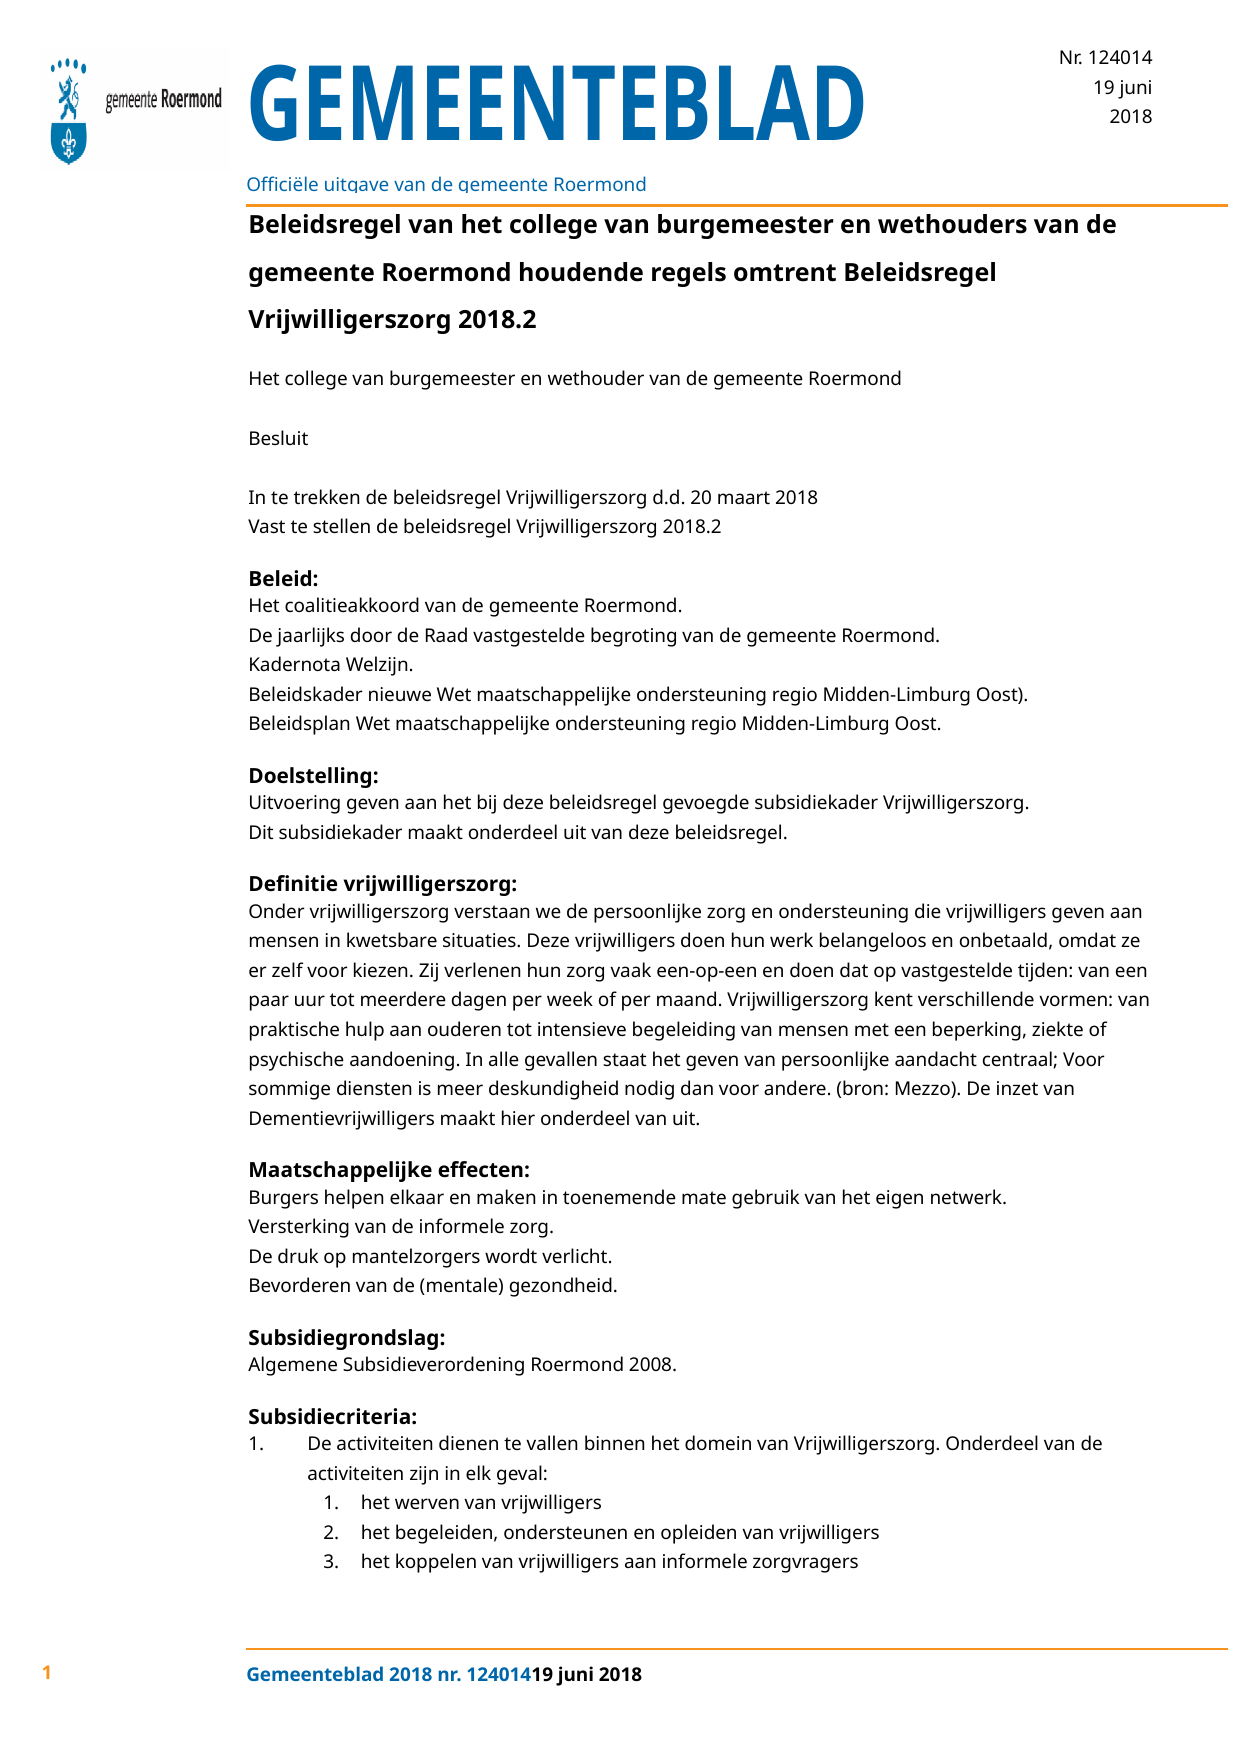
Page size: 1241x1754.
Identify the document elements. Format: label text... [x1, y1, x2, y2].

text Het college van burgemeester en wethouder van de gemeente Roermond [248, 366, 1152, 391]
list het werven van vrijwilligers [323, 1489, 1152, 1515]
text In te trekken de beleidsregel Vrijwilligerszorg d.d. 20 maart 2018 [248, 484, 1152, 509]
text Besluit [248, 425, 1152, 450]
text Beleid: [248, 564, 1152, 592]
text Kadernota Welzijn. [248, 651, 1152, 677]
text Het coalitieakkoord van de gemeente Roermond. [248, 592, 1152, 618]
list het koppelen van vrijwilligers aan informele zorgvragers [323, 1549, 1152, 1574]
text Uitvoering geven aan het bij deze beleidsregel gevoegde subsidiekader Vrijwilligerszorg. [248, 789, 1152, 815]
text Burgers helpen elkaar en maken in toenemende mate gebruik van het eigen netwerk. [248, 1184, 1152, 1209]
text Definitie vrijwilligerszorg: [248, 869, 1152, 898]
text Subsidiecriteria: [248, 1402, 1152, 1430]
text Beleidskader nieuwe Wet maatschappelijke ondersteuning regio Midden-Limburg Oost). [248, 681, 1152, 707]
text Versterking van de informele zorg. [248, 1213, 1152, 1239]
text Algemene Subsidieverordening Roermond 2008. [248, 1351, 1152, 1377]
text Doelstelling: [248, 761, 1152, 789]
text Maatschappelijke effecten: [248, 1155, 1152, 1184]
text Beleidsplan Wet maatschappelijke ondersteuning regio Midden-Limburg Oost. [248, 711, 1152, 736]
text De druk op mantelzorgers wordt verlicht. [248, 1243, 1152, 1269]
text Beleidsregel van het college van burgemeester en wethouders van de gemeente Roermond houdende regels omtrent Beleidsregel Vrijwilligerszorg 2018.2 [248, 207, 1152, 336]
text Onder vrijwilligerszorg verstaan we de persoonlijke zorg en ondersteuning die vrijwilligers geven aan mensen in kwetsbare situaties. Deze vrijwilligers doen hun werk belangeloos en onbetaald, omdat ze er zelf voor kiezen. Zij verlenen hun zorg vaak een-op-een en doen dat op vastgestelde tijden: van een paar uur tot meerdere dagen per week of per maand. Vrijwilligerszorg kent verschillende vormen: van praktische hulp aan ouderen tot intensieve begeleiding van mensen met een beperking, ziekte of psychische aandoening. In alle gevallen staat het geven van persoonlijke aandacht centraal; Voor sommige diensten is meer deskundigheid nodig dan voor andere. (bron: Mezzo). De inzet van Dementievrijwilligers maakt hier onderdeel van uit. [248, 898, 1152, 1131]
text Bevorderen van de (mentale) gezondheid. [248, 1273, 1152, 1298]
text Subsidiegrondslag: [248, 1323, 1152, 1351]
text Dit subsidiekader maakt onderdeel uit van deze beleidsregel. [248, 819, 1152, 845]
picture [41, 47, 231, 172]
list het begeleiden, ondersteunen en opleiden van vrijwilligers [323, 1519, 1152, 1545]
text De jaarlijks door de Raad vastgestelde begroting van de gemeente Roermond. [248, 622, 1152, 648]
list De activiteiten dienen te vallen binnen het domein van Vrijwilligerszorg. Onderdeel van de activiteiten zijn in elk geval: [248, 1430, 1152, 1486]
text Vast te stellen de beleidsregel Vrijwilligerszorg 2018.2 [248, 513, 1152, 539]
